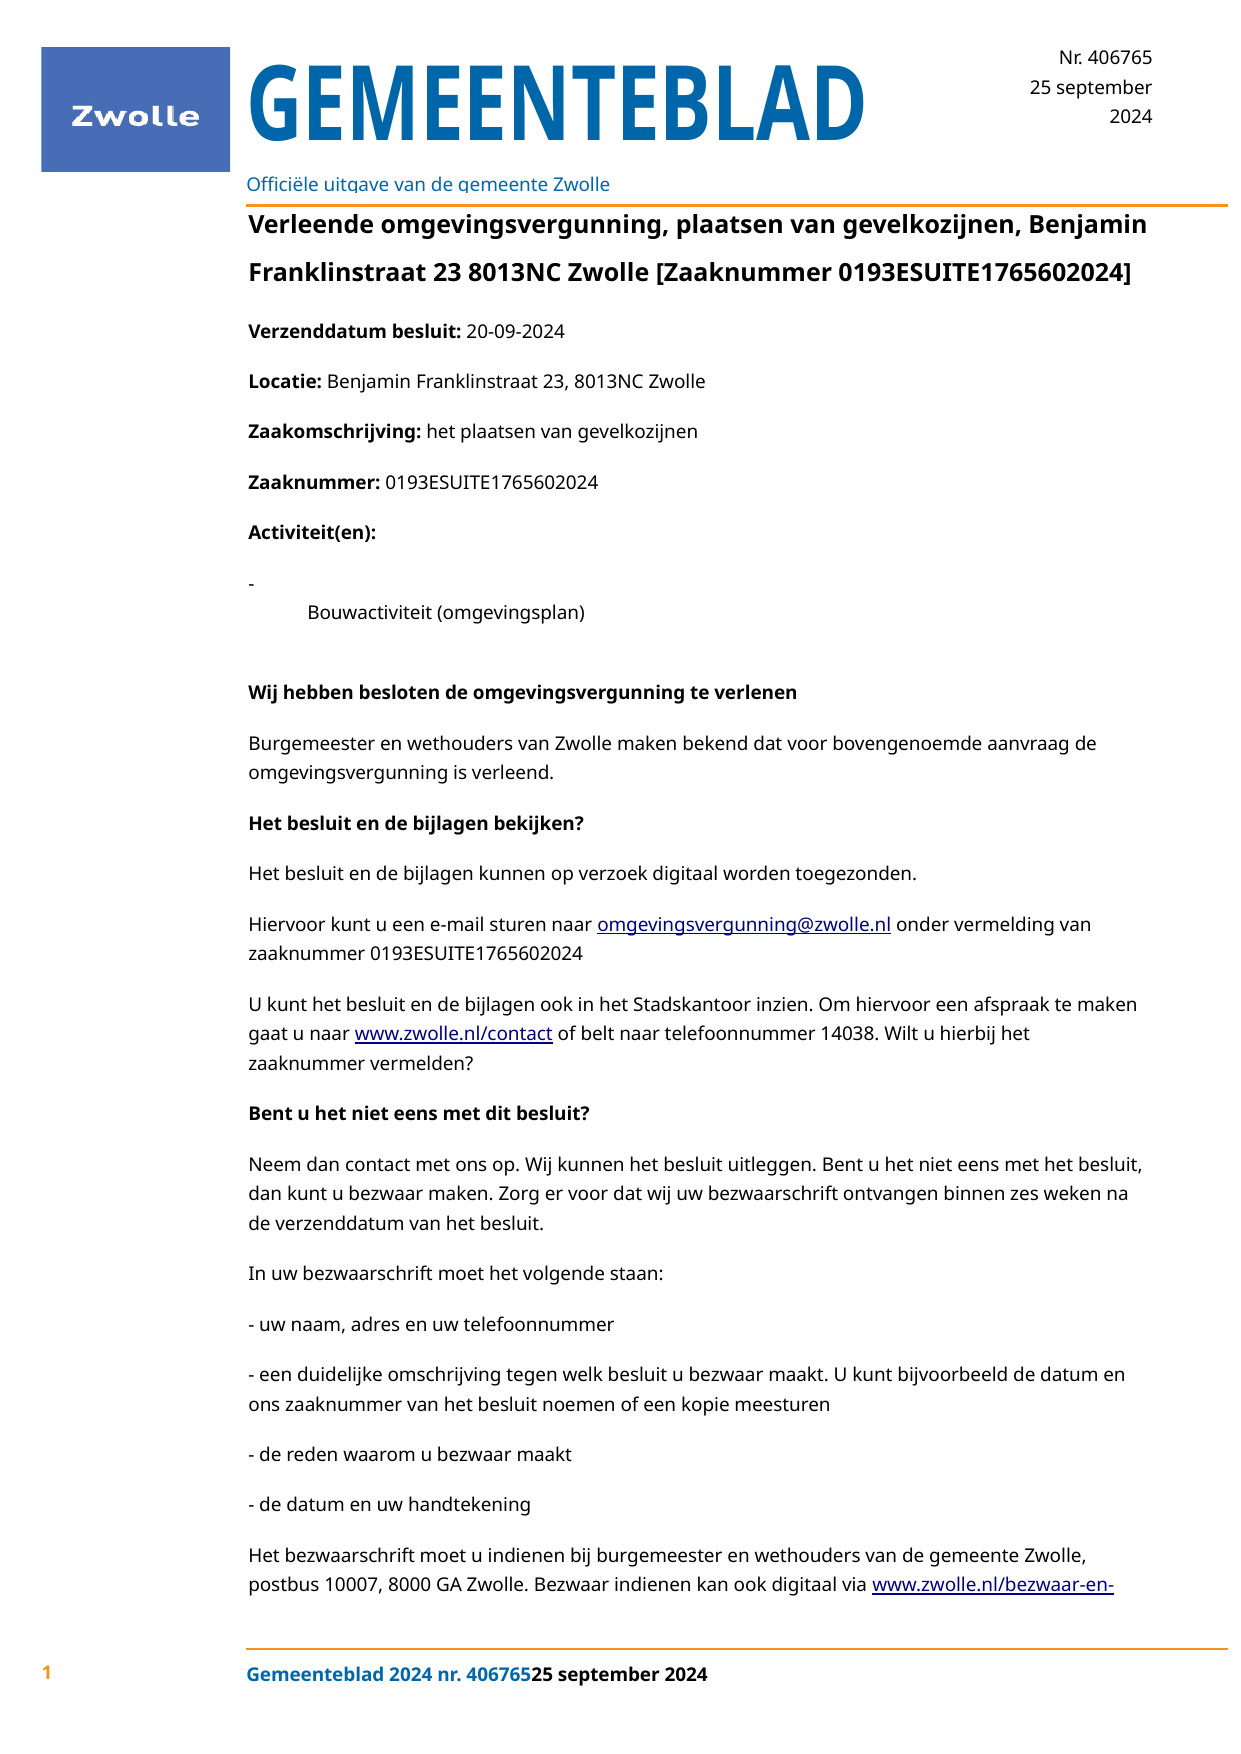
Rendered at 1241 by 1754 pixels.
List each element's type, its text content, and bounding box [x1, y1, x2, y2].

text Neem dan contact met ons op. Wij kunnen het besluit uitleggen. Bent u het niet eens met het besluit, dan kunt u bezwaar maken. Zorg er voor dat wij uw bezwaarschrift ontvangen binnen zes weken na de verzenddatum van het besluit. [248, 1151, 1152, 1236]
text Bent u het niet eens met dit besluit? [248, 1100, 1152, 1126]
text - de datum en uw handtekening [248, 1492, 1152, 1517]
text Locatie: Benjamin Franklinstraat 23, 8013NC Zwolle [248, 368, 1152, 394]
text Zaaknummer: 0193ESUITE1765602024 [248, 469, 1152, 495]
text Burgemeester en wethouders van Zwolle maken bekend dat voor bovengenoemde aanvraag de omgevingsvergunning is verleend. [248, 730, 1152, 785]
text Zaakomschrijving: het plaatsen van gevelkozijnen [248, 419, 1152, 444]
text Het bezwaarschrift moet u indienen bij burgemeester en wethouders van de gemeente Zwolle, postbus 10007, 8000 GA Zwolle. Bezwaar indienen kan ook digitaal via www.zwolle.nl/bezwaar-en- [248, 1542, 1152, 1597]
text Verleende omgevingsvergunning, plaatsen van gevelkozijnen, Benjamin Franklinstraat 23 8013NC Zwolle [Zaaknummer 0193ESUITE1765602024] [248, 207, 1152, 288]
picture [41, 47, 231, 172]
text Verzenddatum besluit: 20-09-2024 [248, 318, 1152, 344]
text - de reden waarom u bezwaar maakt [248, 1441, 1152, 1467]
text Wij hebben besloten de omgevingsvergunning te verlenen [248, 679, 1152, 705]
text - uw naam, adres en uw telefoonnummer [248, 1311, 1152, 1337]
text In uw bezwaarschrift moet het volgende staan: [248, 1260, 1152, 1286]
text - een duidelijke omschrijving tegen welk besluit u bezwaar maakt. U kunt bijvoorbeeld de datum en ons zaaknummer van het besluit noemen of een kopie meesturen [248, 1361, 1152, 1417]
text Hiervoor kunt u een e-mail sturen naar omgevingsvergunning@zwolle.nl onder vermelding van zaaknummer 0193ESUITE1765602024 [248, 911, 1152, 966]
text Het besluit en de bijlagen kunnen op verzoek digitaal worden toegezonden. [248, 860, 1152, 886]
text Het besluit en de bijlagen bekijken? [248, 810, 1152, 836]
text U kunt het besluit en de bijlagen ook in het Stadskantoor inzien. Om hiervoor een afspraak te maken gaat u naar www.zwolle.nl/contact of belt naar telefoonnummer 14038. Wilt u hierbij het zaaknummer vermelden? [248, 991, 1152, 1076]
list Bouwactiviteit (omgevingsplan) [248, 599, 1152, 625]
text Activiteit(en): [248, 519, 1152, 545]
